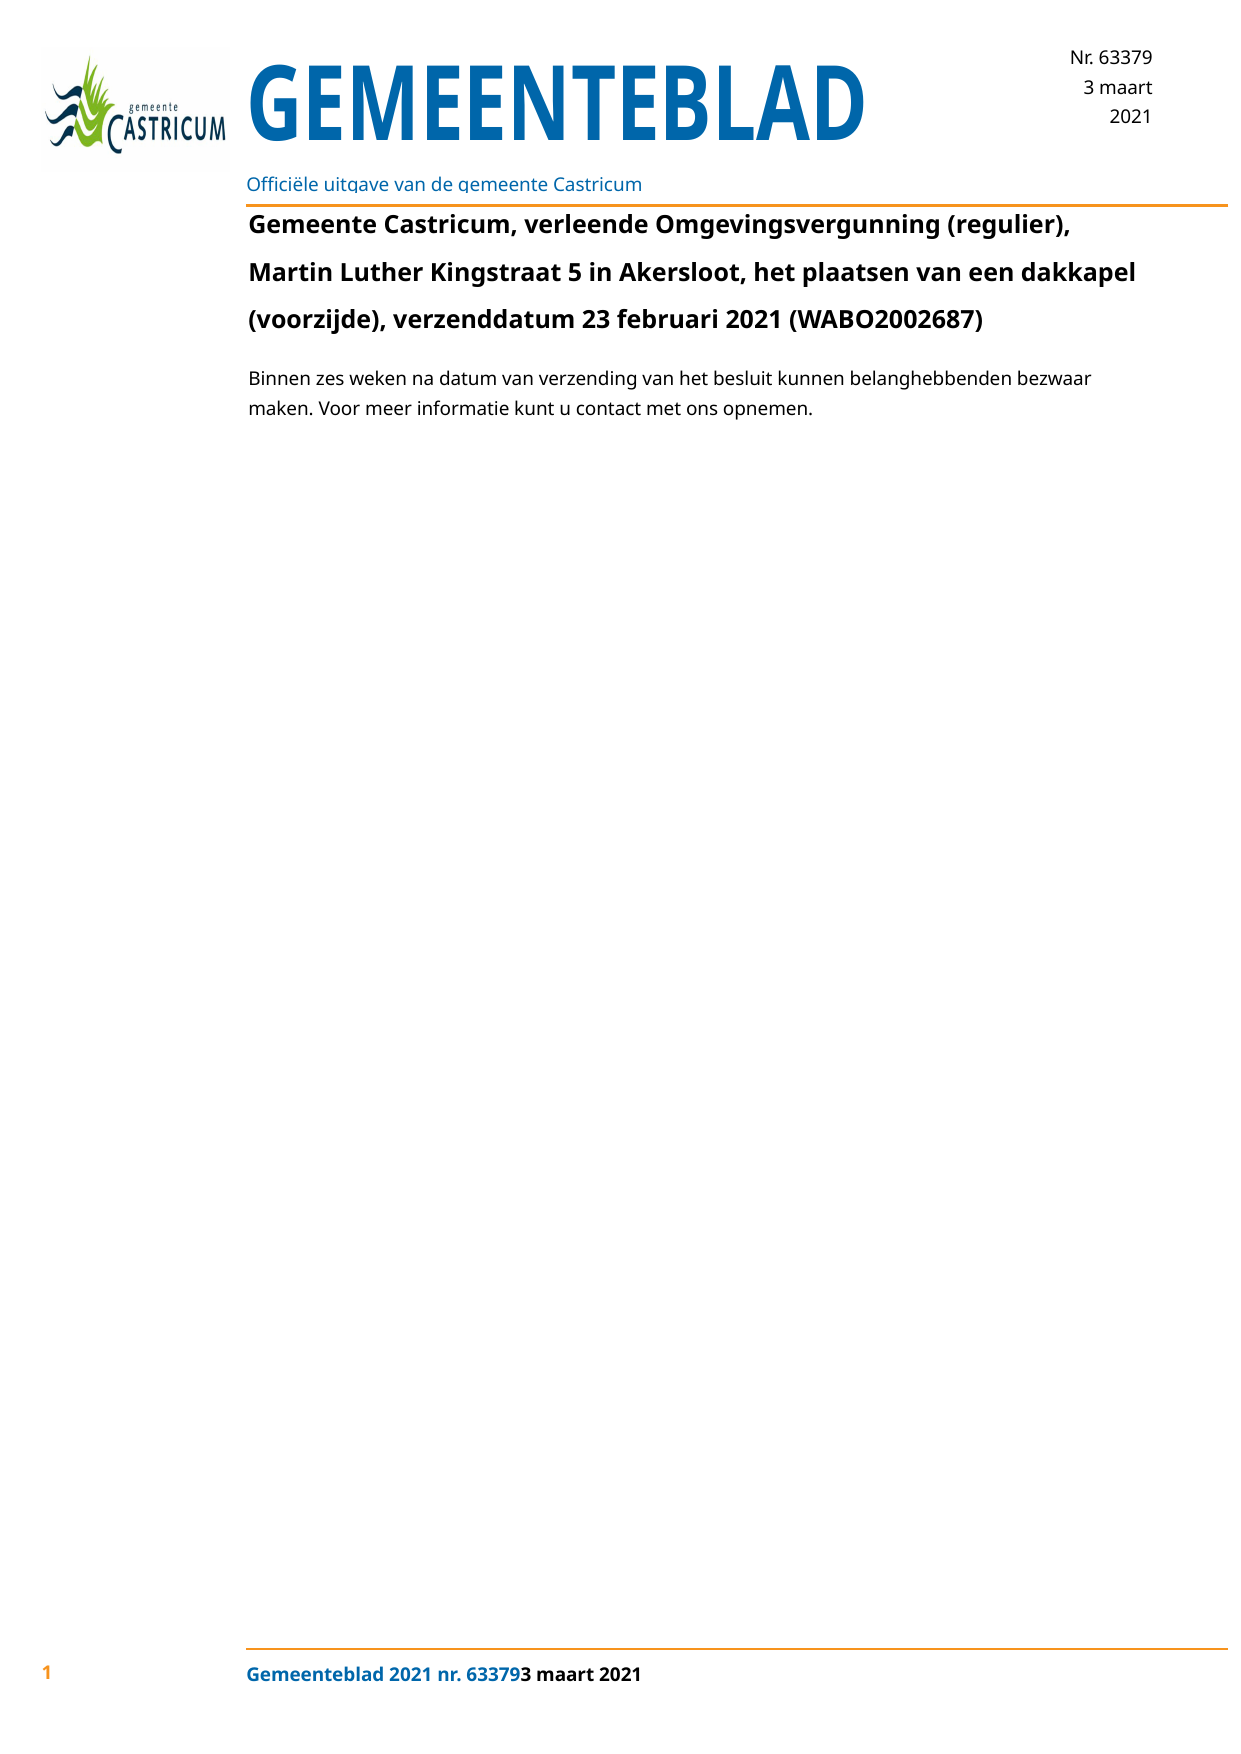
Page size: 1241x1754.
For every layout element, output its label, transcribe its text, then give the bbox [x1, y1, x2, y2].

text Binnen zes weken na datum van verzending van het besluit kunnen belanghebbenden bezwaar maken. Voor meer informatie kunt u contact met ons opnemen. [248, 366, 1152, 421]
picture [41, 47, 231, 172]
text Gemeente Castricum, verleende Omgevingsvergunning (regulier), Martin Luther Kingstraat 5 in Akersloot, het plaatsen van een dakkapel (voorzijde), verzenddatum 23 februari 2021 (WABO2002687) [248, 207, 1152, 336]
